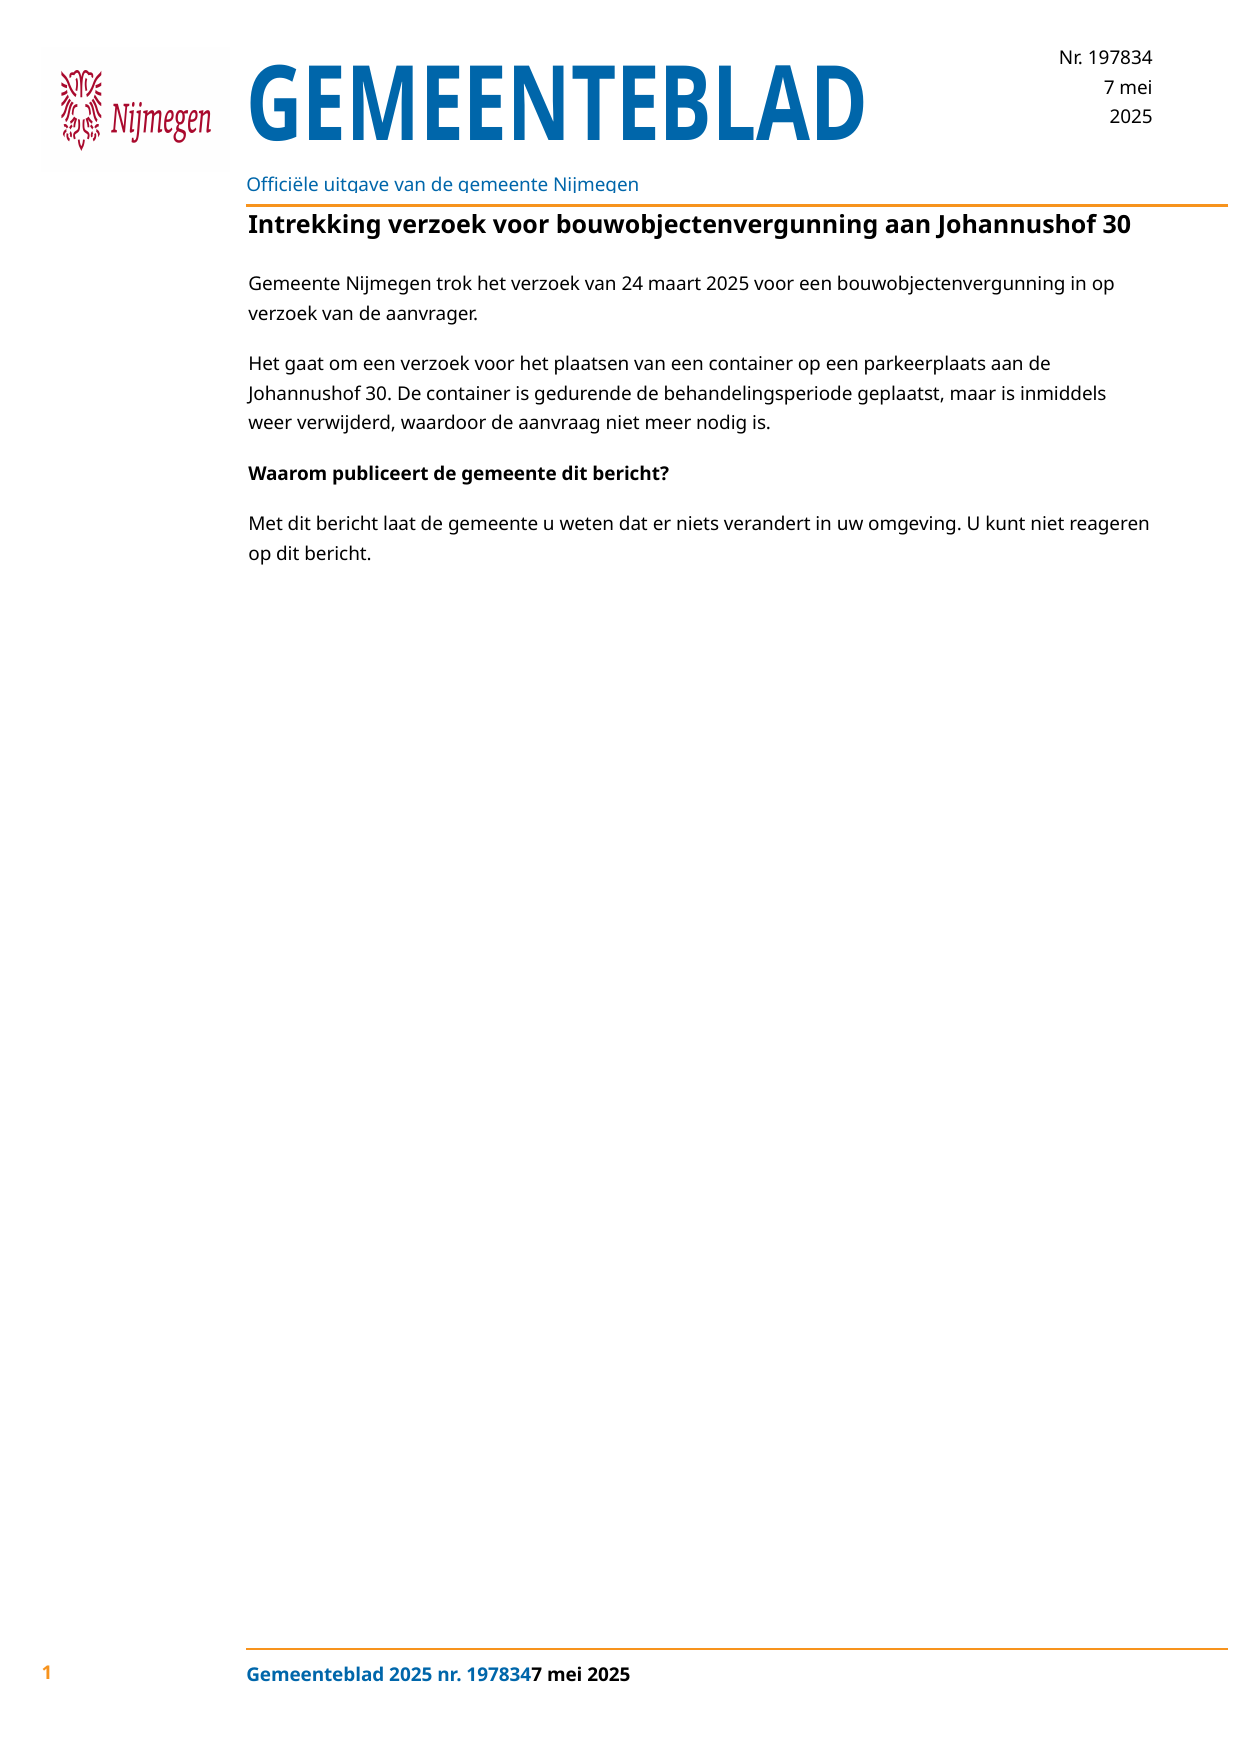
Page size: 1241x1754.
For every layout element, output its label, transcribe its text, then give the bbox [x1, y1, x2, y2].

text Gemeente Nijmegen trok het verzoek van 24 maart 2025 voor een bouwobjectenvergunning in op verzoek van de aanvrager. [248, 270, 1152, 326]
text Met dit bericht laat de gemeente u weten dat er niets verandert in uw omgeving. U kunt niet reageren op dit bericht. [248, 510, 1152, 566]
text Waarom publiceert de gemeente dit bericht? [248, 460, 1152, 486]
picture [41, 47, 231, 172]
text Het gaat om een verzoek voor het plaatsen van een container op een parkeerplaats aan de Johannushof 30. De container is gedurende de behandelingsperiode geplaatst, maar is inmiddels weer verwijderd, waardoor de aanvraag niet meer nodig is. [248, 350, 1152, 435]
text Intrekking verzoek voor bouwobjectenvergunning aan Johannushof 30 [248, 207, 1152, 241]
